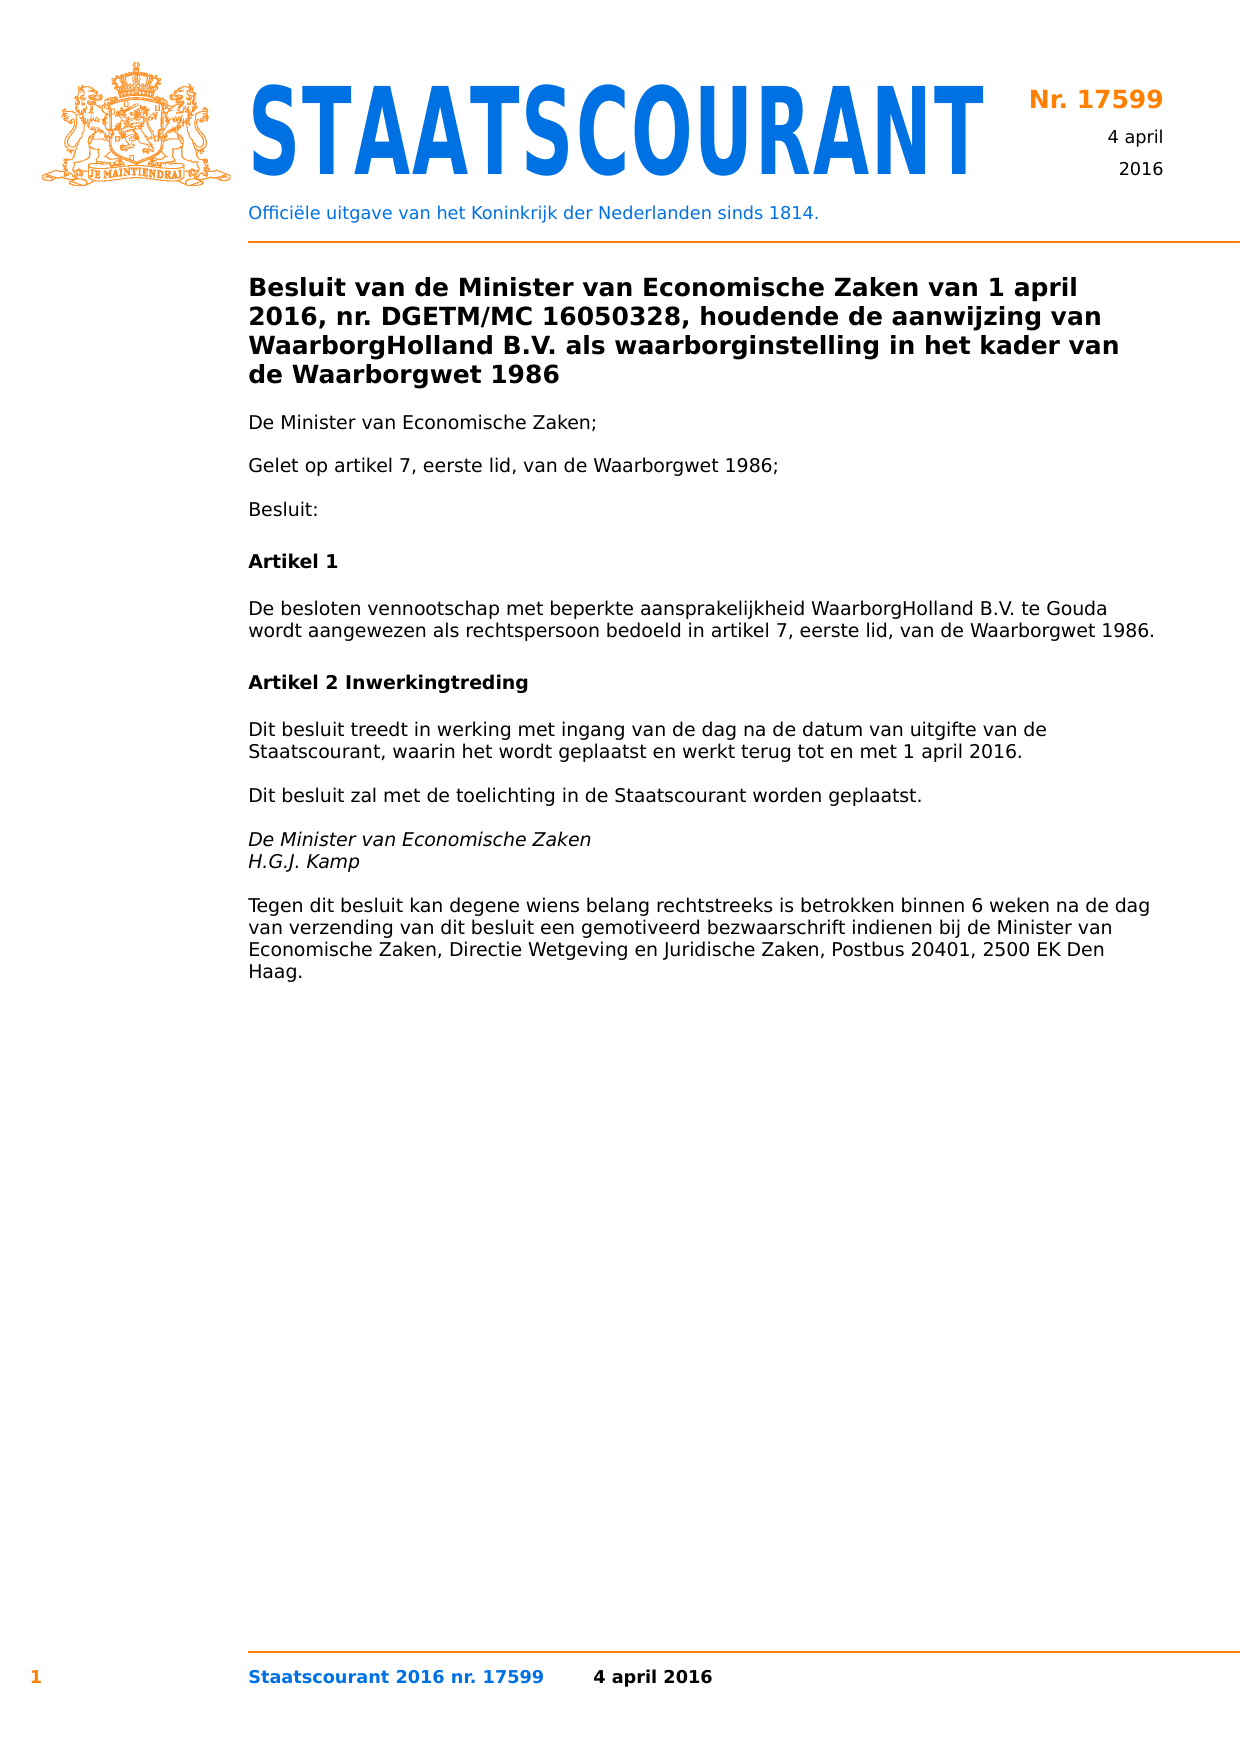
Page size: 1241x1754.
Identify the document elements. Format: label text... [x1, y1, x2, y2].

subtitle Artikel 2 Inwerkingtreding [248, 672, 1163, 694]
text Dit besluit zal met de toelichting in de Staatscourant worden geplaatst. [248, 785, 1163, 807]
table_cell 2016 [998, 153, 1240, 203]
table_header STAATSCOURANT [248, 62, 998, 203]
subtitle Besluit van de Minister van Economische Zaken van 1 april 2016, nr. DGETM/MC 16050328, houdende de aanwijzing van WaarborgHolland B.V. als waarborginstelling in het kader van de Waarborgwet 1986 [248, 273, 1163, 390]
text Dit besluit treedt in werking met ingang van de dag na de datum van uitgifte van de Staatscourant, waarin het wordt geplaatst en werkt terug tot en met 1 april 2016. [248, 719, 1163, 763]
table_header Nr. 17599 [998, 62, 1240, 121]
text Besluit: [248, 499, 1163, 521]
text Tegen dit besluit kan degene wiens belang rechtstreeks is betrokken binnen 6 weken na de dag van verzending van dit besluit een gemotiveerd bezwaarschrift indienen bij de Minister van Economische Zaken, Directie Wetgeving en Juridische Zaken, Postbus 20401, 2500 EK Den Haag. [248, 895, 1163, 983]
picture [41, 62, 231, 186]
text De Minister van Economische Zaken H.G.J. Kamp [248, 829, 1163, 873]
text De besloten vennootschap met beperkte aansprakelijkheid WaarborgHolland B.V. te Gouda wordt aangewezen als rechtspersoon bedoeld in artikel 7, eerste lid, van de Waarborgwet 1986. [248, 598, 1163, 642]
subtitle Artikel 1 [248, 551, 1163, 573]
text De Minister van Economische Zaken; [248, 412, 1163, 433]
table_header [25, 62, 248, 241]
table_cell Officiële uitgave van het Koninkrijk der Nederlanden sinds 1814. [248, 203, 1240, 241]
text Gelet op artikel 7, eerste lid, van de Waarborgwet 1986; [248, 455, 1163, 477]
table_cell 4 april [998, 121, 1240, 153]
